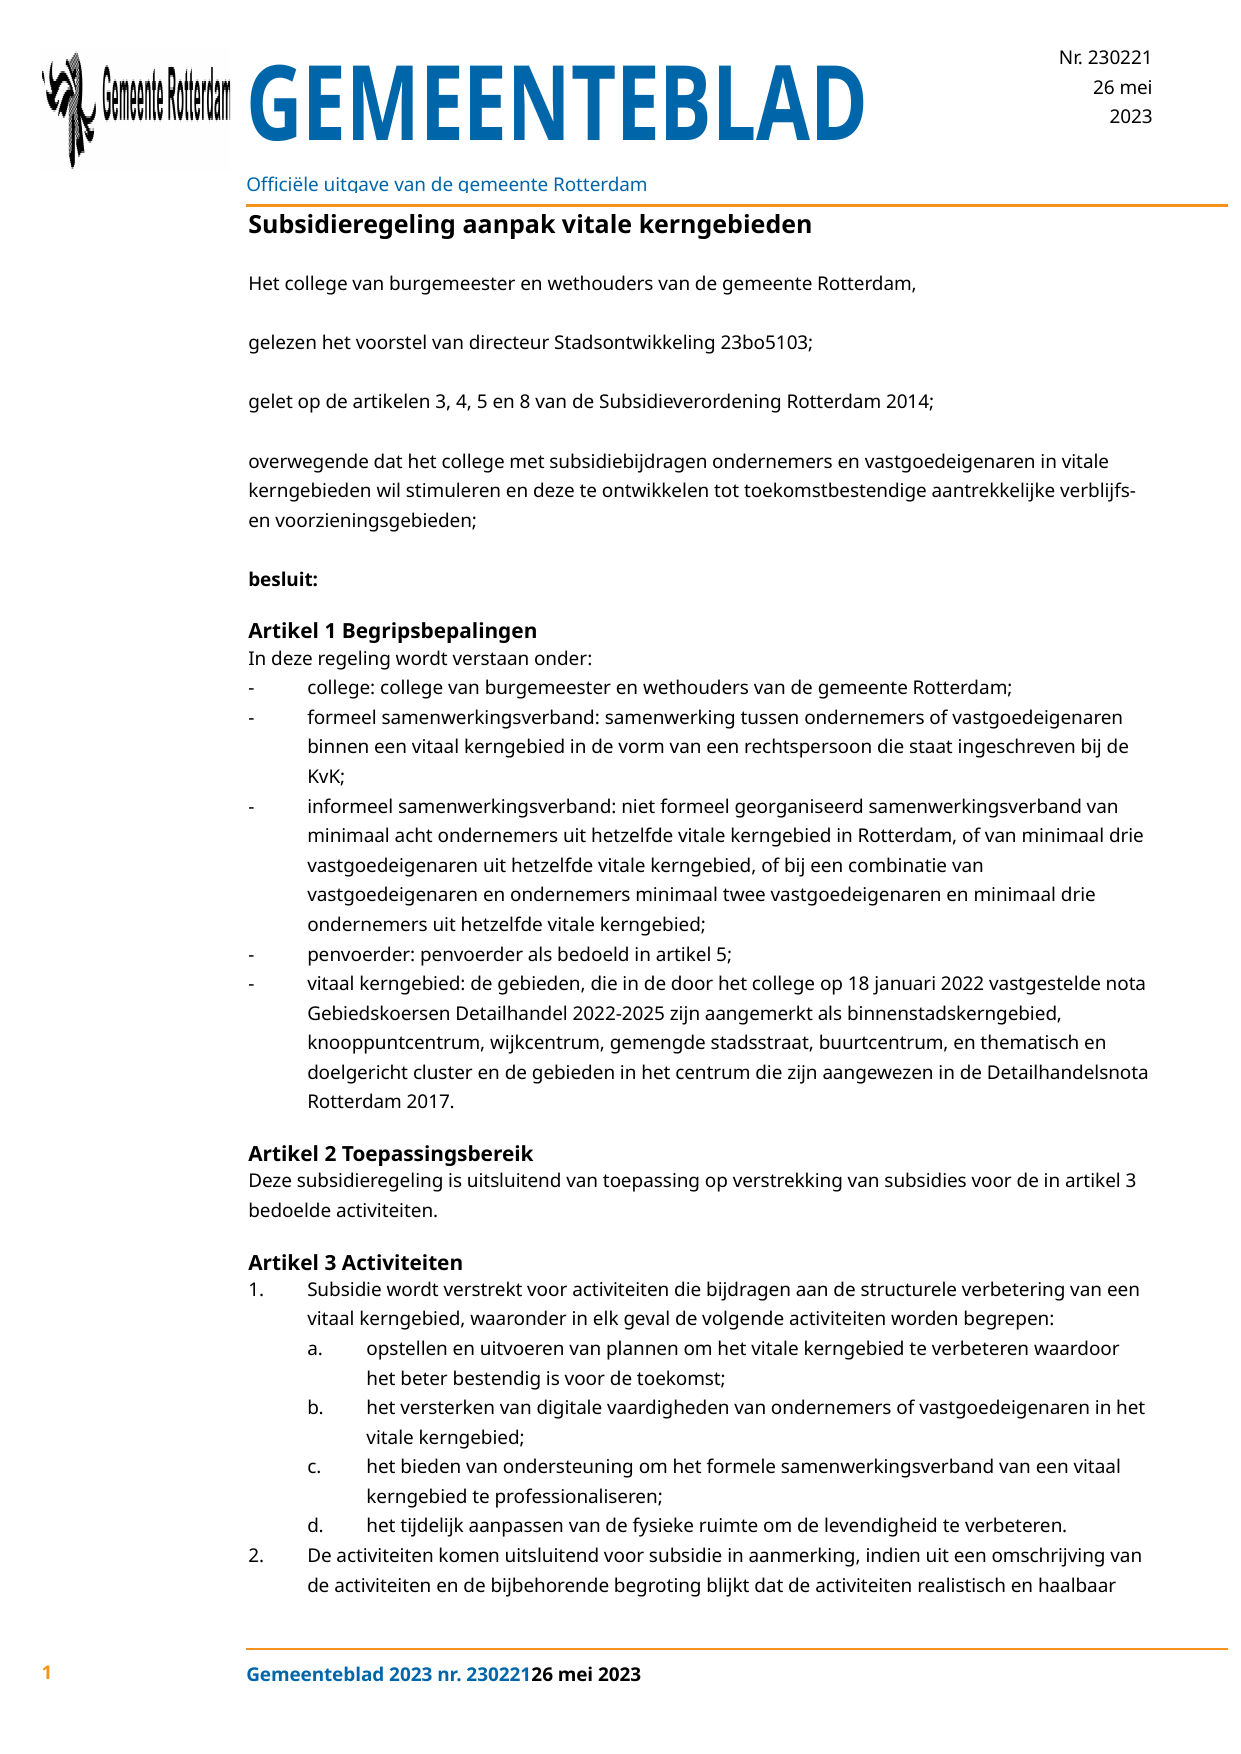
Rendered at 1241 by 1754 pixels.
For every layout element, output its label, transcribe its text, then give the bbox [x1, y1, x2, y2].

list informeel samenwerkingsverband: niet formeel georganiseerd samenwerkingsverband van minimaal acht ondernemers uit hetzelfde vitale kerngebied in Rotterdam, of van minimaal drie vastgoedeigenaren uit hetzelfde vitale kerngebied, of bij een combinatie van vastgoedeigenaren en ondernemers minimaal twee vastgoedeigenaren en minimaal drie ondernemers uit hetzelfde vitale kerngebied; [248, 793, 1152, 937]
list De activiteiten komen uitsluitend voor subsidie in aanmerking, indien uit een omschrijving van de activiteiten en de bijbehorende begroting blijkt dat de activiteiten realistisch en haalbaar [248, 1542, 1152, 1598]
list het tijdelijk aanpassen van de fysieke ruimte om de levendigheid te verbeteren. [307, 1513, 1152, 1538]
list het bieden van ondersteuning om het formele samenwerkingsverband van een vitaal kerngebied te professionaliseren; [307, 1453, 1152, 1509]
text Artikel 3 Activiteiten [248, 1248, 1152, 1276]
text In deze regeling wordt verstaan onder: [248, 645, 1152, 671]
list penvoerder: penvoerder als bedoeld in artikel 5; [248, 941, 1152, 967]
list vitaal kerngebied: de gebieden, die in de door het college op 18 januari 2022 vastgestelde nota Gebiedskoersen Detailhandel 2022-2025 zijn aangemerkt als binnenstadskerngebied, knooppuntcentrum, wijkcentrum, gemengde stadsstraat, buurtcentrum, en thematisch en doelgericht cluster en de gebieden in het centrum die zijn aangewezen in de Detailhandelsnota Rotterdam 2017. [248, 970, 1152, 1114]
text Subsidieregeling aanpak vitale kerngebieden [248, 207, 1152, 241]
list Subsidie wordt verstrekt voor activiteiten die bijdragen aan de structurele verbetering van een vitaal kerngebied, waaronder in elk geval de volgende activiteiten worden begrepen: [248, 1276, 1152, 1331]
picture [41, 47, 231, 172]
list opstellen en uitvoeren van plannen om het vitale kerngebied te verbeteren waardoor het beter bestendig is voor de toekomst; [307, 1335, 1152, 1391]
text overwegende dat het college met subsidiebijdragen ondernemers en vastgoedeigenaren in vitale kerngebieden wil stimuleren en deze te ontwikkelen tot toekomstbestendige aantrekkelijke verblijfs- en voorzieningsgebieden; [248, 448, 1152, 533]
text Het college van burgemeester en wethouders van de gemeente Rotterdam, [248, 270, 1152, 296]
list het versterken van digitale vaardigheden van ondernemers of vastgoedeigenaren in het vitale kerngebied; [307, 1394, 1152, 1450]
text gelet op de artikelen 3, 4, 5 en 8 van de Subsidieverordening Rotterdam 2014; [248, 389, 1152, 414]
list formeel samenwerkingsverband: samenwerking tussen ondernemers of vastgoedeigenaren binnen een vitaal kerngebied in de vorm van een rechtspersoon die staat ingeschreven bij de KvK; [248, 704, 1152, 789]
text Artikel 2 Toepassingsbereik [248, 1139, 1152, 1168]
text gelezen het voorstel van directeur Stadsontwikkeling 23bo5103; [248, 329, 1152, 355]
text Deze subsidieregeling is uitsluitend van toepassing op verstrekking van subsidies voor de in artikel 3 bedoelde activiteiten. [248, 1168, 1152, 1223]
text besluit: [248, 566, 1152, 592]
text Artikel 1 Begripsbepalingen [248, 617, 1152, 645]
list college: college van burgemeester en wethouders van de gemeente Rotterdam; [248, 674, 1152, 700]
